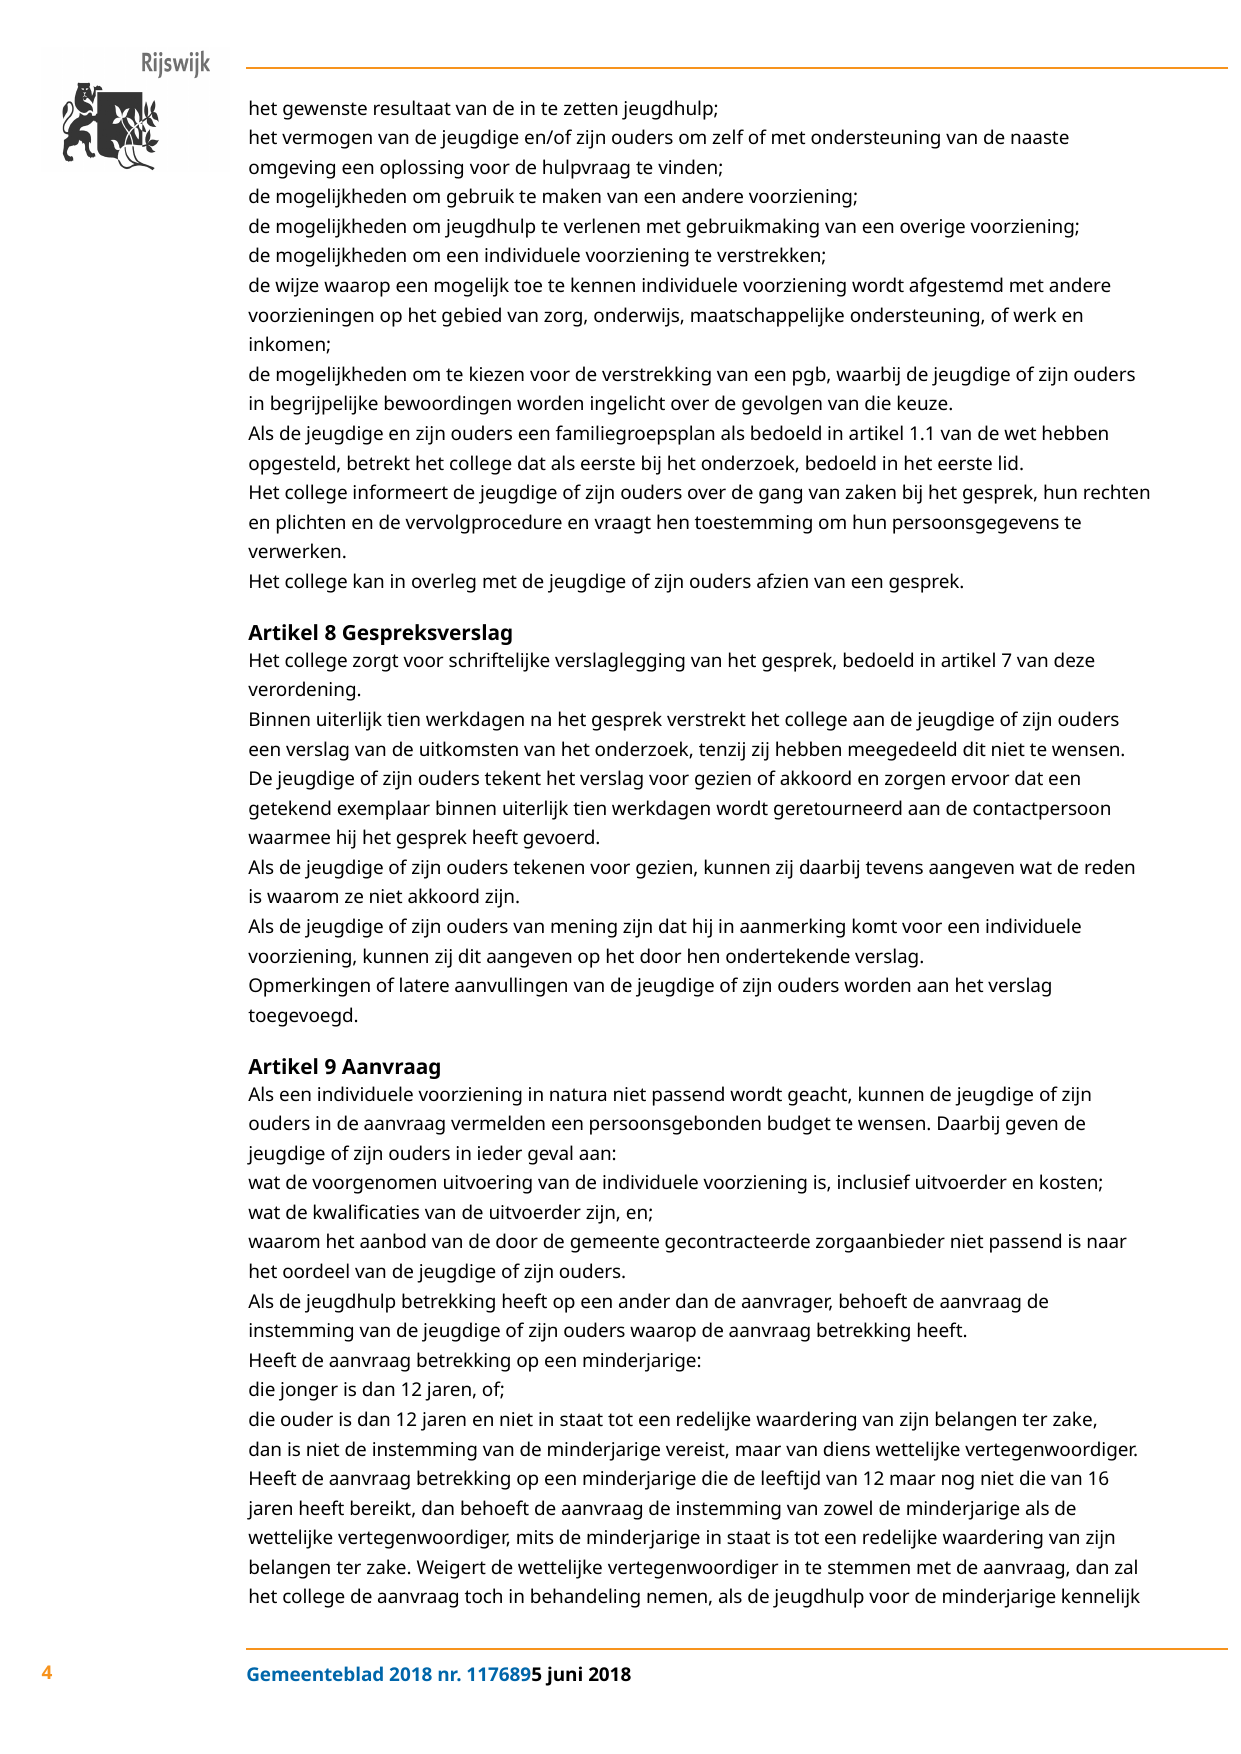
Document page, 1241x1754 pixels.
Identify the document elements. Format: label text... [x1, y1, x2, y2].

text Opmerkingen of latere aanvullingen van de jeugdige of zijn ouders worden aan het verslag toegevoegd. [248, 972, 1152, 1028]
text Heeft de aanvraag betrekking op een minderjarige die de leeftijd van 12 maar nog niet die van 16 jaren heeft bereikt, dan behoeft de aanvraag de instemming van zowel de minderjarige als de wettelijke vertegenwoordiger, mits de minderjarige in staat is tot een redelijke waardering van zijn belangen ter zake. Weigert de wettelijke vertegenwoordiger in te stemmen met de aanvraag, dan zal het college de aanvraag toch in behandeling nemen, als de jeugdhulp voor de minderjarige kennelijk [248, 1465, 1152, 1609]
text het vermogen van de jeugdige en/of zijn ouders om zelf of met ondersteuning van de naaste omgeving een oplossing voor de hulpvraag te vinden; [248, 124, 1152, 180]
text die ouder is dan 12 jaren en niet in staat tot een redelijke waardering van zijn belangen ter zake, [248, 1406, 1152, 1432]
text Het college zorgt voor schriftelijke verslaglegging van het gesprek, bedoeld in artikel 7 van deze verordening. [248, 647, 1152, 702]
text de mogelijkheden om jeugdhulp te verlenen met gebruikmaking van een overige voorziening; [248, 213, 1152, 239]
text wat de voorgenomen uitvoering van de individuele voorziening is, inclusief uitvoerder en kosten; [248, 1169, 1152, 1195]
text de mogelijkheden om gebruik te maken van een andere voorziening; [248, 183, 1152, 209]
text Als de jeugdige of zijn ouders van mening zijn dat hij in aanmerking komt voor een individuele voorziening, kunnen zij dit aangeven op het door hen ondertekende verslag. [248, 913, 1152, 968]
text Als de jeugdige of zijn ouders tekenen voor gezien, kunnen zij daarbij tevens aangeven wat de reden is waarom ze niet akkoord zijn. [248, 854, 1152, 909]
picture [41, 47, 231, 172]
text de wijze waarop een mogelijk toe te kennen individuele voorziening wordt afgestemd met andere voorzieningen op het gebied van zorg, onderwijs, maatschappelijke ondersteuning, of werk en inkomen; [248, 272, 1152, 357]
text Het college kan in overleg met de jeugdige of zijn ouders afzien van een gesprek. [248, 568, 1152, 594]
text Als de jeugdhulp betrekking heeft op een ander dan de aanvrager, behoeft de aanvraag de instemming van de jeugdige of zijn ouders waarop de aanvraag betrekking heeft. [248, 1288, 1152, 1343]
text Als de jeugdige en zijn ouders een familiegroepsplan als bedoeld in artikel 1.1 van de wet hebben opgesteld, betrekt het college dat als eerste bij het onderzoek, bedoeld in het eerste lid. [248, 420, 1152, 476]
text het gewenste resultaat van de in te zetten jeugdhulp; [248, 95, 1152, 121]
text dan is niet de instemming van de minderjarige vereist, maar van diens wettelijke vertegenwoordiger. [248, 1436, 1152, 1462]
text die jonger is dan 12 jaren, of; [248, 1377, 1152, 1402]
text wat de kwalificaties van de uitvoerder zijn, en; [248, 1199, 1152, 1225]
text Heeft de aanvraag betrekking op een minderjarige: [248, 1347, 1152, 1373]
text Als een individuele voorziening in natura niet passend wordt geacht, kunnen de jeugdige of zijn ouders in de aanvraag vermelden een persoonsgebonden budget te wensen. Daarbij geven de jeugdige of zijn ouders in ieder geval aan: [248, 1081, 1152, 1166]
text Artikel 9 Aanvraag [248, 1052, 1152, 1081]
text Binnen uiterlijk tien werkdagen na het gesprek verstrekt het college aan de jeugdige of zijn ouders een verslag van de uitkomsten van het onderzoek, tenzij zij hebben meegedeeld dit niet te wensen. [248, 706, 1152, 761]
text de mogelijkheden om een individuele voorziening te verstrekken; [248, 243, 1152, 268]
text waarom het aanbod van de door de gemeente gecontracteerde zorgaanbieder niet passend is naar het oordeel van de jeugdige of zijn ouders. [248, 1229, 1152, 1284]
text Artikel 8 Gespreksverslag [248, 618, 1152, 647]
text Het college informeert de jeugdige of zijn ouders over de gang van zaken bij het gesprek, hun rechten en plichten en de vervolgprocedure en vraagt hen toestemming om hun persoonsgegevens te verwerken. [248, 479, 1152, 564]
text De jeugdige of zijn ouders tekent het verslag voor gezien of akkoord en zorgen ervoor dat een getekend exemplaar binnen uiterlijk tien werkdagen wordt geretourneerd aan de contactpersoon waarmee hij het gesprek heeft gevoerd. [248, 765, 1152, 850]
text de mogelijkheden om te kiezen voor de verstrekking van een pgb, waarbij de jeugdige of zijn ouders in begrijpelijke bewoordingen worden ingelicht over de gevolgen van die keuze. [248, 361, 1152, 416]
